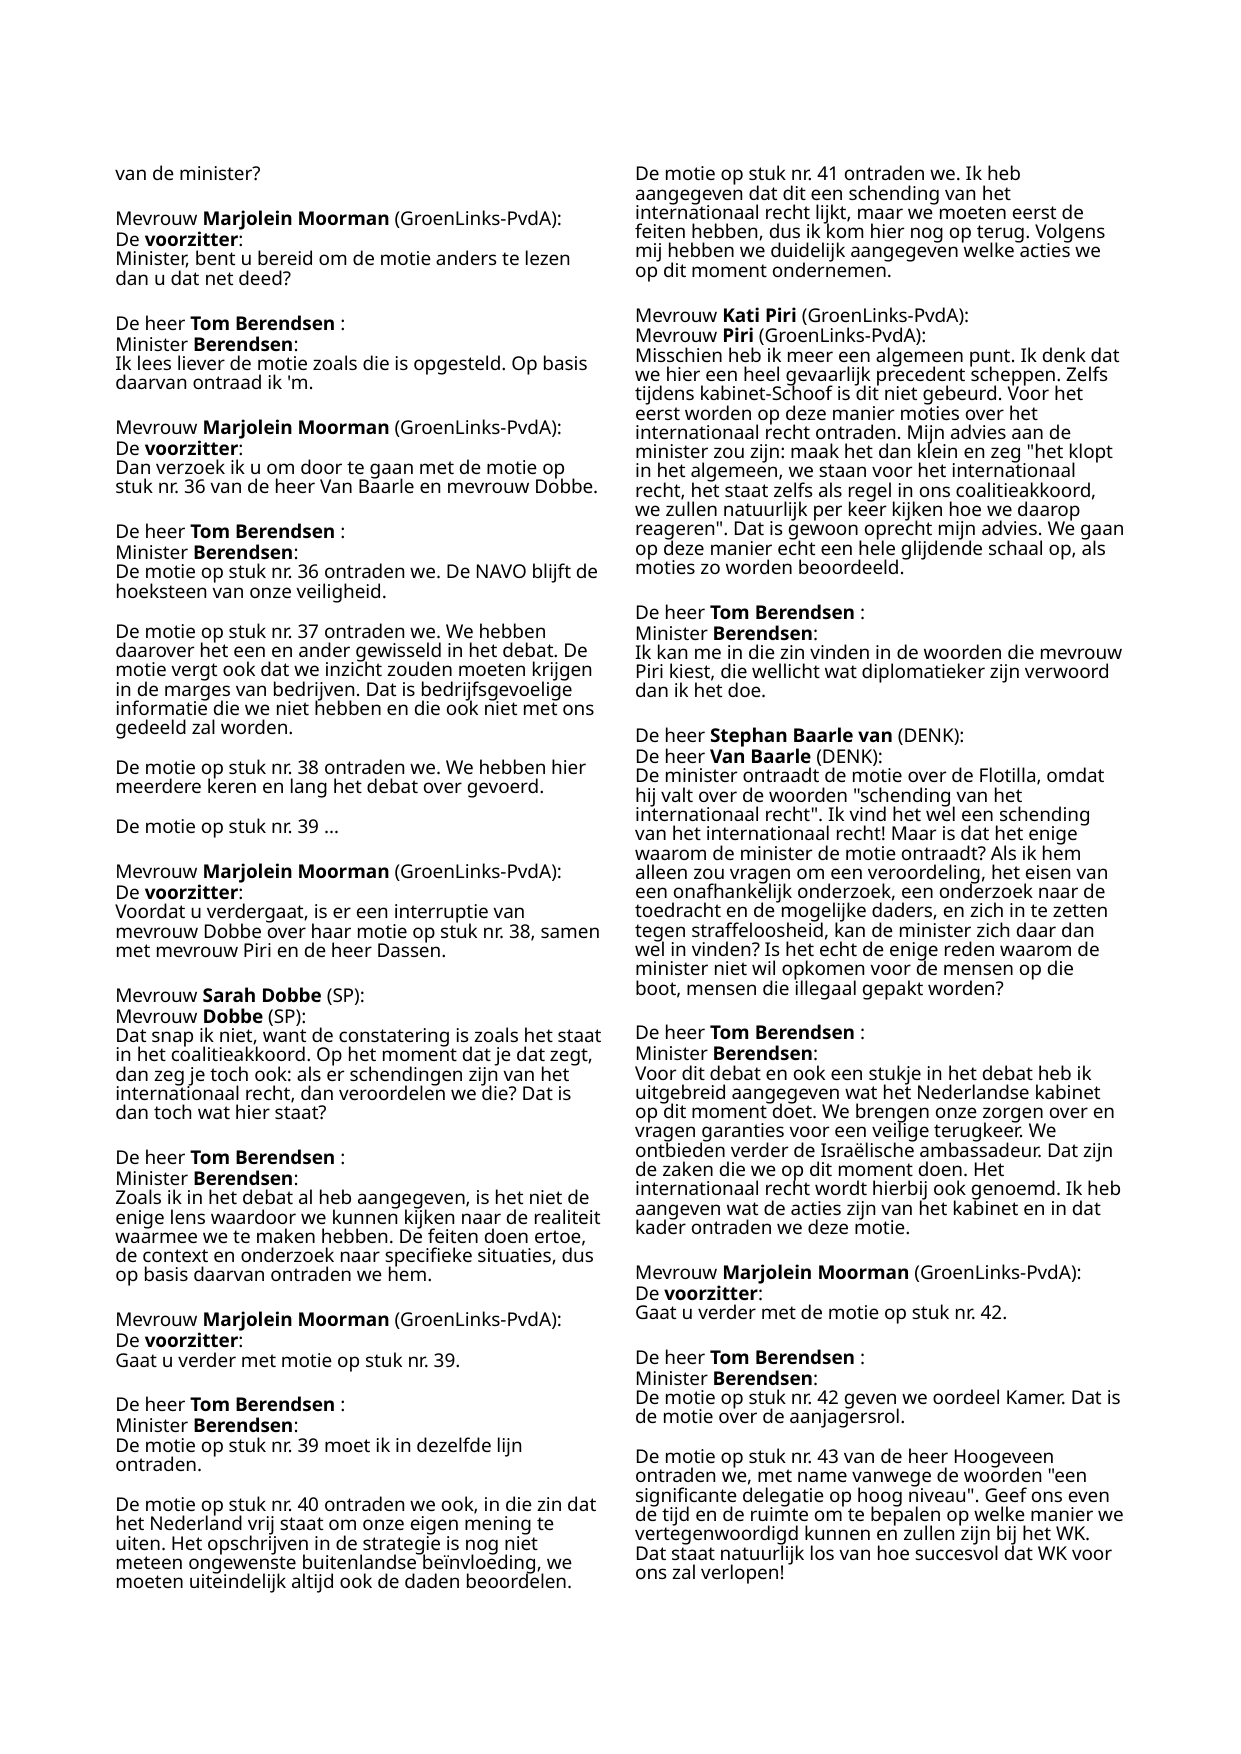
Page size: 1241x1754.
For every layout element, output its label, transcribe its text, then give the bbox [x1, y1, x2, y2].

text De motie op stuk nr. 41 ontraden we. Ik heb aangegeven dat dit een schending van het internationaal recht lijkt, maar we moeten eerst de feiten hebben, dus ik kom hier nog op terug. Volgens mij hebben we duidelijk aangegeven welke acties we op dit moment ondernemen. [635, 165, 1125, 281]
text Minister, bent u bereid om de motie anders te lezen dan u dat net deed? [115, 250, 605, 289]
text De motie op stuk nr. 40 ontraden we ook, in die zin dat het Nederland vrij staat om onze eigen mening te uiten. Het opschrijven in de strategie is nog niet meteen ongewenste buitenlandse beïnvloeding, we moeten uiteindelijk altijd ook de daden beoordelen. [115, 1496, 605, 1592]
text Mevrouw Piri (GroenLinks-PvdA): [635, 327, 1125, 347]
text De heer Tom Berendsen : [635, 1344, 1125, 1370]
text Voor dit debat en ook een stukje in het debat heb ik uitgebreid aangegeven wat het Nederlandse kabinet op dit moment doet. We brengen onze zorgen over en vragen garanties voor een veilige terugkeer. We ontbieden verder de Israëlische ambassadeur. Dat zijn de zaken die we op dit moment doen. Het internationaal recht wordt hierbij ook genoemd. Ik heb aangeven wat de acties zijn van het kabinet en in dat kader ontraden we deze motie. [635, 1064, 1125, 1238]
text Mevrouw Kati Piri (GroenLinks-PvdA): [635, 302, 1125, 327]
text De heer Stephan Baarle van (DENK): [635, 722, 1125, 748]
text De heer Tom Berendsen : [635, 599, 1125, 624]
text De heer Tom Berendsen : [115, 310, 605, 336]
text Minister Berendsen: [115, 1417, 605, 1437]
text De heer Tom Berendsen : [115, 1144, 605, 1170]
text De motie op stuk nr. 38 ontraden we. We hebben hier meerdere keren en lang het debat over gevoerd. [115, 759, 605, 798]
text Mevrouw Marjolein Moorman (GroenLinks-PvdA): [635, 1259, 1125, 1284]
text Mevrouw Marjolein Moorman (GroenLinks-PvdA): [115, 414, 605, 440]
text Gaat u verder met motie op stuk nr. 39. [115, 1352, 605, 1371]
text Dat snap ik niet, want de constatering is zoals het staat in het coalitieakkoord. Op het moment dat je dat zegt, dan zeg je toch ook: als er schendingen zijn van het internationaal recht, dan veroordelen we die? Dat is dan toch wat hier staat? [115, 1027, 605, 1123]
text Minister Berendsen: [115, 1170, 605, 1189]
text De motie op stuk nr. 42 geven we oordeel Kamer. Dat is de motie over de aanjagersrol. [635, 1389, 1125, 1427]
text Voordat u verdergaat, is er een interruptie van mevrouw Dobbe over haar motie op stuk nr. 38, samen met mevrouw Piri en de heer Dassen. [115, 903, 605, 961]
text De voorzitter: [635, 1284, 1125, 1304]
text Dan verzoek ik u om door te gaan met de motie op stuk nr. 36 van de heer Van Baarle en mevrouw Dobbe. [115, 459, 605, 498]
text Ik kan me in die zin vinden in de woorden die mevrouw Piri kiest, die wellicht wat diplomatieker zijn verwoord dan ik het doe. [635, 644, 1125, 702]
text Minister Berendsen: [635, 1370, 1125, 1389]
text Minister Berendsen: [635, 624, 1125, 644]
text Mevrouw Marjolein Moorman (GroenLinks-PvdA): [115, 205, 605, 231]
text De heer Tom Berendsen : [115, 518, 605, 544]
text Mevrouw Dobbe (SP): [115, 1008, 605, 1027]
text De heer Van Baarle (DENK): [635, 748, 1125, 767]
text De motie op stuk nr. 39 … [115, 818, 605, 838]
text De voorzitter: [115, 231, 605, 250]
text Ik lees liever de motie zoals die is opgesteld. Op basis daarvan ontraad ik 'm. [115, 355, 605, 393]
text Minister Berendsen: [115, 336, 605, 355]
text Zoals ik in het debat al heb aangegeven, is het niet de enige lens waardoor we kunnen kijken naar de realiteit waarmee we te maken hebben. De feiten doen ertoe, de context en onderzoek naar specifieke situaties, dus op basis daarvan ontraden we hem. [115, 1189, 605, 1286]
text De voorzitter: [115, 440, 605, 459]
text Mevrouw Sarah Dobbe (SP): [115, 982, 605, 1008]
text De heer Tom Berendsen : [635, 1019, 1125, 1045]
text De minister ontraadt de motie over de Flotilla, omdat hij valt over de woorden "schending van het internationaal recht". Ik vind het wel een schending van het internationaal recht! Maar is dat het enige waarom de minister de motie ontraadt? Als ik hem alleen zou vragen om een veroordeling, het eisen van een onafhankelijk onderzoek, een onderzoek naar de toedracht en de mogelijke daders, en zich in te zetten tegen straffeloosheid, kan de minister zich daar dan wel in vinden? Is het echt de enige reden waarom de minister niet wil opkomen voor de mensen op die boot, mensen die illegaal gepakt worden? [635, 767, 1125, 999]
text Mevrouw Marjolein Moorman (GroenLinks-PvdA): [115, 858, 605, 884]
text De motie op stuk nr. 37 ontraden we. We hebben daarover het een en ander gewisseld in het debat. De motie vergt ook dat we inzicht zouden moeten krijgen in de marges van bedrijven. Dat is bedrijfsgevoelige informatie die we niet hebben en die ook niet met ons gedeeld zal worden. [115, 623, 605, 738]
text De motie op stuk nr. 36 ontraden we. De NAVO blijft de hoeksteen van onze veiligheid. [115, 563, 605, 602]
text De heer Tom Berendsen : [115, 1392, 605, 1417]
text Misschien heb ik meer een algemeen punt. Ik denk dat we hier een heel gevaarlijk precedent scheppen. Zelfs tijdens kabinet-Schoof is dit niet gebeurd. Voor het eerst worden op deze manier moties over het internationaal recht ontraden. Mijn advies aan de minister zou zijn: maak het dan klein en zeg "het klopt in het algemeen, we staan voor het internationaal recht, het staat zelfs als regel in ons coalitieakkoord, we zullen natuurlijk per keer kijken hoe we daarop reageren". Dat is gewoon oprecht mijn advies. We gaan op deze manier echt een hele glijdende schaal op, als moties zo worden beoordeeld. [635, 347, 1125, 578]
text Minister Berendsen: [115, 544, 605, 563]
text Minister Berendsen: [635, 1045, 1125, 1064]
text De motie op stuk nr. 43 van de heer Hoogeveen ontraden we, met name vanwege de woorden "een significante delegatie op hoog niveau". Geef ons even de tijd en de ruimte om te bepalen op welke manier we vertegenwoordigd kunnen en zullen zijn bij het WK. Dat staat natuurlijk los van hoe succesvol dat WK voor ons zal verlopen! [635, 1448, 1125, 1583]
text De motie op stuk nr. 39 moet ik in dezelfde lijn ontraden. [115, 1437, 605, 1475]
text Gaat u verder met de motie op stuk nr. 42. [635, 1304, 1125, 1323]
text De voorzitter: [115, 884, 605, 903]
text Mevrouw Marjolein Moorman (GroenLinks-PvdA): [115, 1307, 605, 1332]
text De voorzitter: [115, 1332, 605, 1352]
text van de minister? [115, 165, 605, 184]
